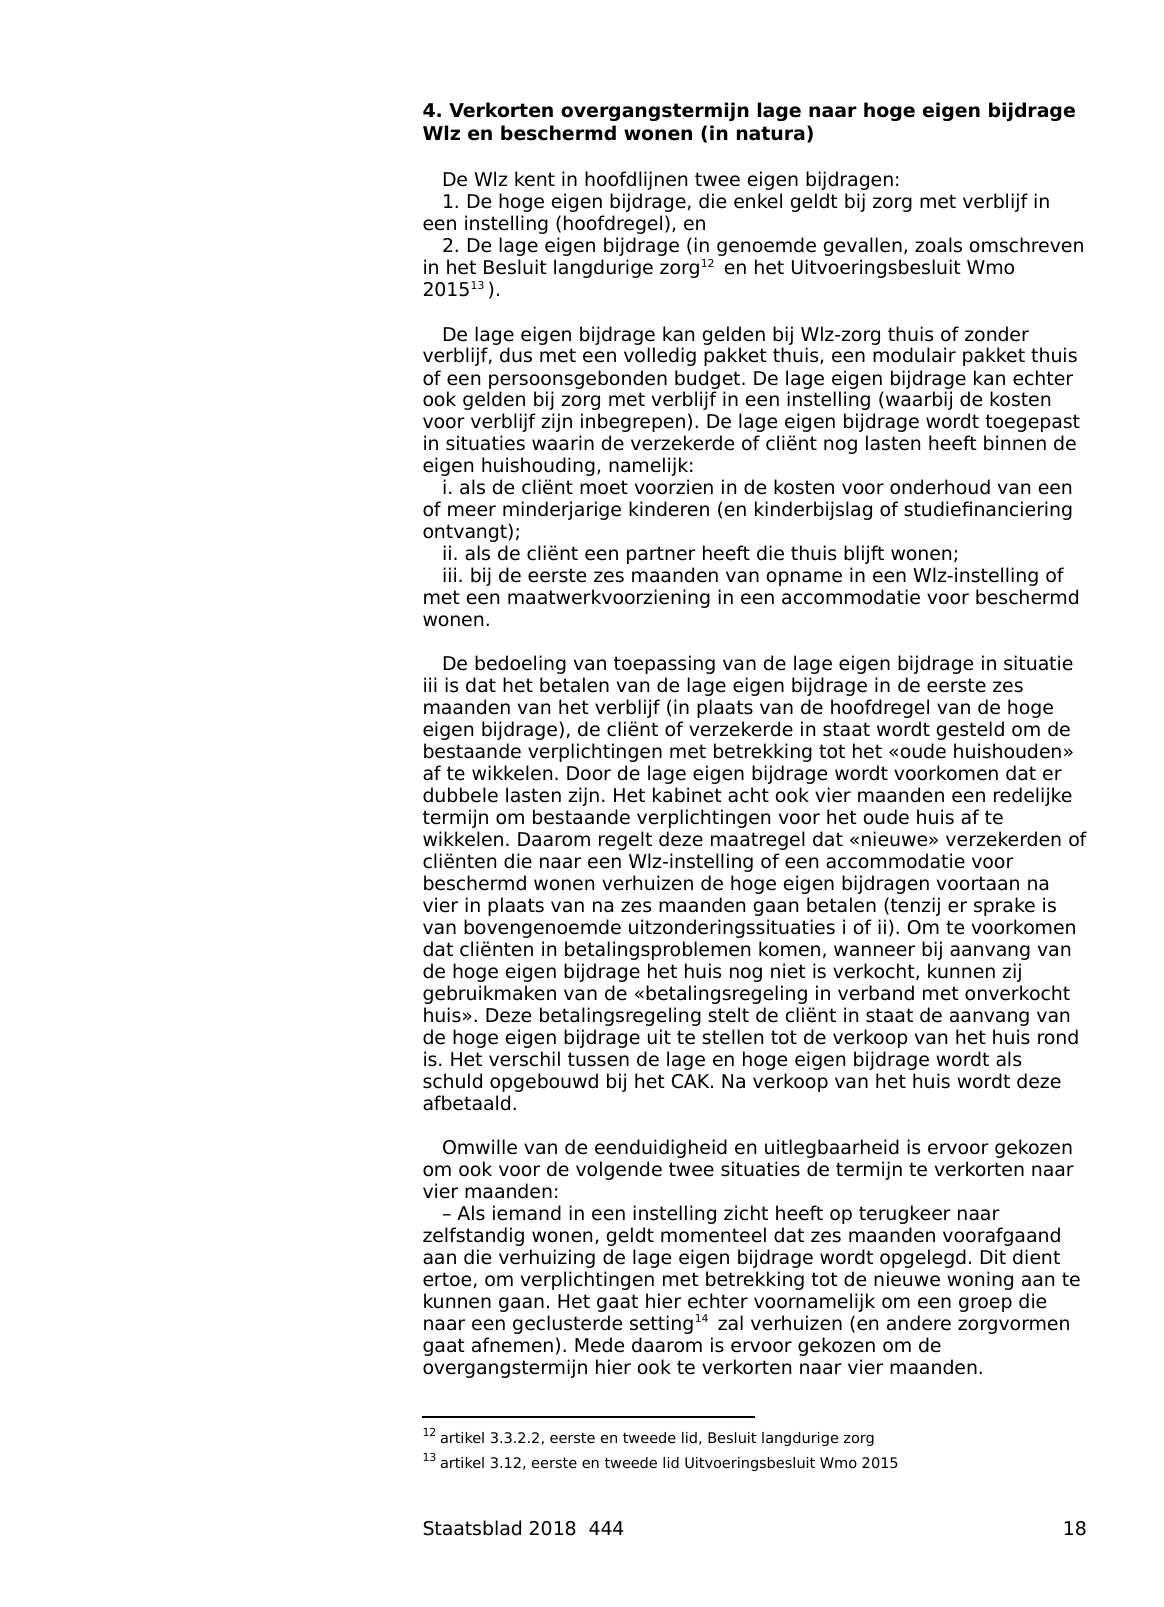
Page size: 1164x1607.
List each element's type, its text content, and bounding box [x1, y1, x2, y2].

subtitle 4. Verkorten overgangstermijn lage naar hoge eigen bijdrage Wlz en beschermd wonen (in natura) [422, 100, 1087, 144]
text iii. bij de eerste zes maanden van opname in een Wlz-instelling of met een maatwerkvoorziening in een accommodatie voor beschermd wonen. [422, 565, 1087, 631]
text Omwille van de eenduidigheid en uitlegbaarheid is ervoor gekozen om ook voor de volgende twee situaties de termijn te verkorten naar vier maanden: [422, 1137, 1087, 1203]
text De lage eigen bijdrage kan gelden bij Wlz-zorg thuis of zonder verblijf, dus met een volledig pakket thuis, een modulair pakket thuis of een persoonsgebonden budget. De lage eigen bijdrage kan echter ook gelden bij zorg met verblijf in een instelling (waarbij de kosten voor verblijf zijn inbegrepen). De lage eigen bijdrage wordt toegepast in situaties waarin de verzekerde of cliënt nog lasten heeft binnen de eigen huishouding, namelijk: [422, 323, 1087, 477]
text 1. De hoge eigen bijdrage, die enkel geldt bij zorg met verblijf in een instelling (hoofdregel), en [422, 191, 1087, 235]
text artikel 3.3.2.2, eerste en tweede lid, Besluit langdurige zorg [422, 1426, 1087, 1448]
text i. als de cliënt moet voorzien in de kosten voor onderhoud van een of meer minderjarige kinderen (en kinderbijslag of studiefinanciering ontvangt); [422, 477, 1087, 543]
text ii. als de cliënt een partner heeft die thuis blijft wonen; [422, 543, 1087, 565]
text artikel 3.12, eerste en tweede lid Uitvoeringsbesluit Wmo 2015 [422, 1451, 1087, 1473]
text 2. De lage eigen bijdrage (in genoemde gevallen, zoals omschreven in het Besluit langdurige zorg en het Uitvoeringsbesluit Wmo 2015). [422, 235, 1087, 301]
text – Als iemand in een instelling zicht heeft op terugkeer naar zelfstandig wonen, geldt momenteel dat zes maanden voorafgaand aan die verhuizing de lage eigen bijdrage wordt opgelegd. Dit dient ertoe, om verplichtingen met betrekking tot de nieuwe woning aan te kunnen gaan. Het gaat hier echter voornamelijk om een groep die naar een geclusterde setting zal verhuizen (en andere zorgvormen gaat afnemen). Mede daarom is ervoor gekozen om de overgangstermijn hier ook te verkorten naar vier maanden. [422, 1203, 1087, 1379]
text De Wlz kent in hoofdlijnen twee eigen bijdragen: [422, 169, 1087, 191]
text De bedoeling van toepassing van de lage eigen bijdrage in situatie iii is dat het betalen van de lage eigen bijdrage in de eerste zes maanden van het verblijf (in plaats van de hoofdregel van de hoge eigen bijdrage), de cliënt of verzekerde in staat wordt gesteld om de bestaande verplichtingen met betrekking tot het «oude huishouden» af te wikkelen. Door de lage eigen bijdrage wordt voorkomen dat er dubbele lasten zijn. Het kabinet acht ook vier maanden een redelijke termijn om bestaande verplichtingen voor het oude huis af te wikkelen. Daarom regelt deze maatregel dat «nieuwe» verzekerden of cliënten die naar een Wlz-instelling of een accommodatie voor beschermd wonen verhuizen de hoge eigen bijdragen voortaan na vier in plaats van na zes maanden gaan betalen (tenzij er sprake is van bovengenoemde uitzonderingssituaties i of ii). Om te voorkomen dat cliënten in betalingsproblemen komen, wanneer bij aanvang van de hoge eigen bijdrage het huis nog niet is verkocht, kunnen zij gebruikmaken van de «betalingsregeling in verband met onverkocht huis». Deze betalingsregeling stelt de cliënt in staat de aanvang van de hoge eigen bijdrage uit te stellen tot de verkoop van het huis rond is. Het verschil tussen de lage en hoge eigen bijdrage wordt als schuld opgebouwd bij het CAK. Na verkoop van het huis wordt deze afbetaald. [422, 653, 1087, 1115]
